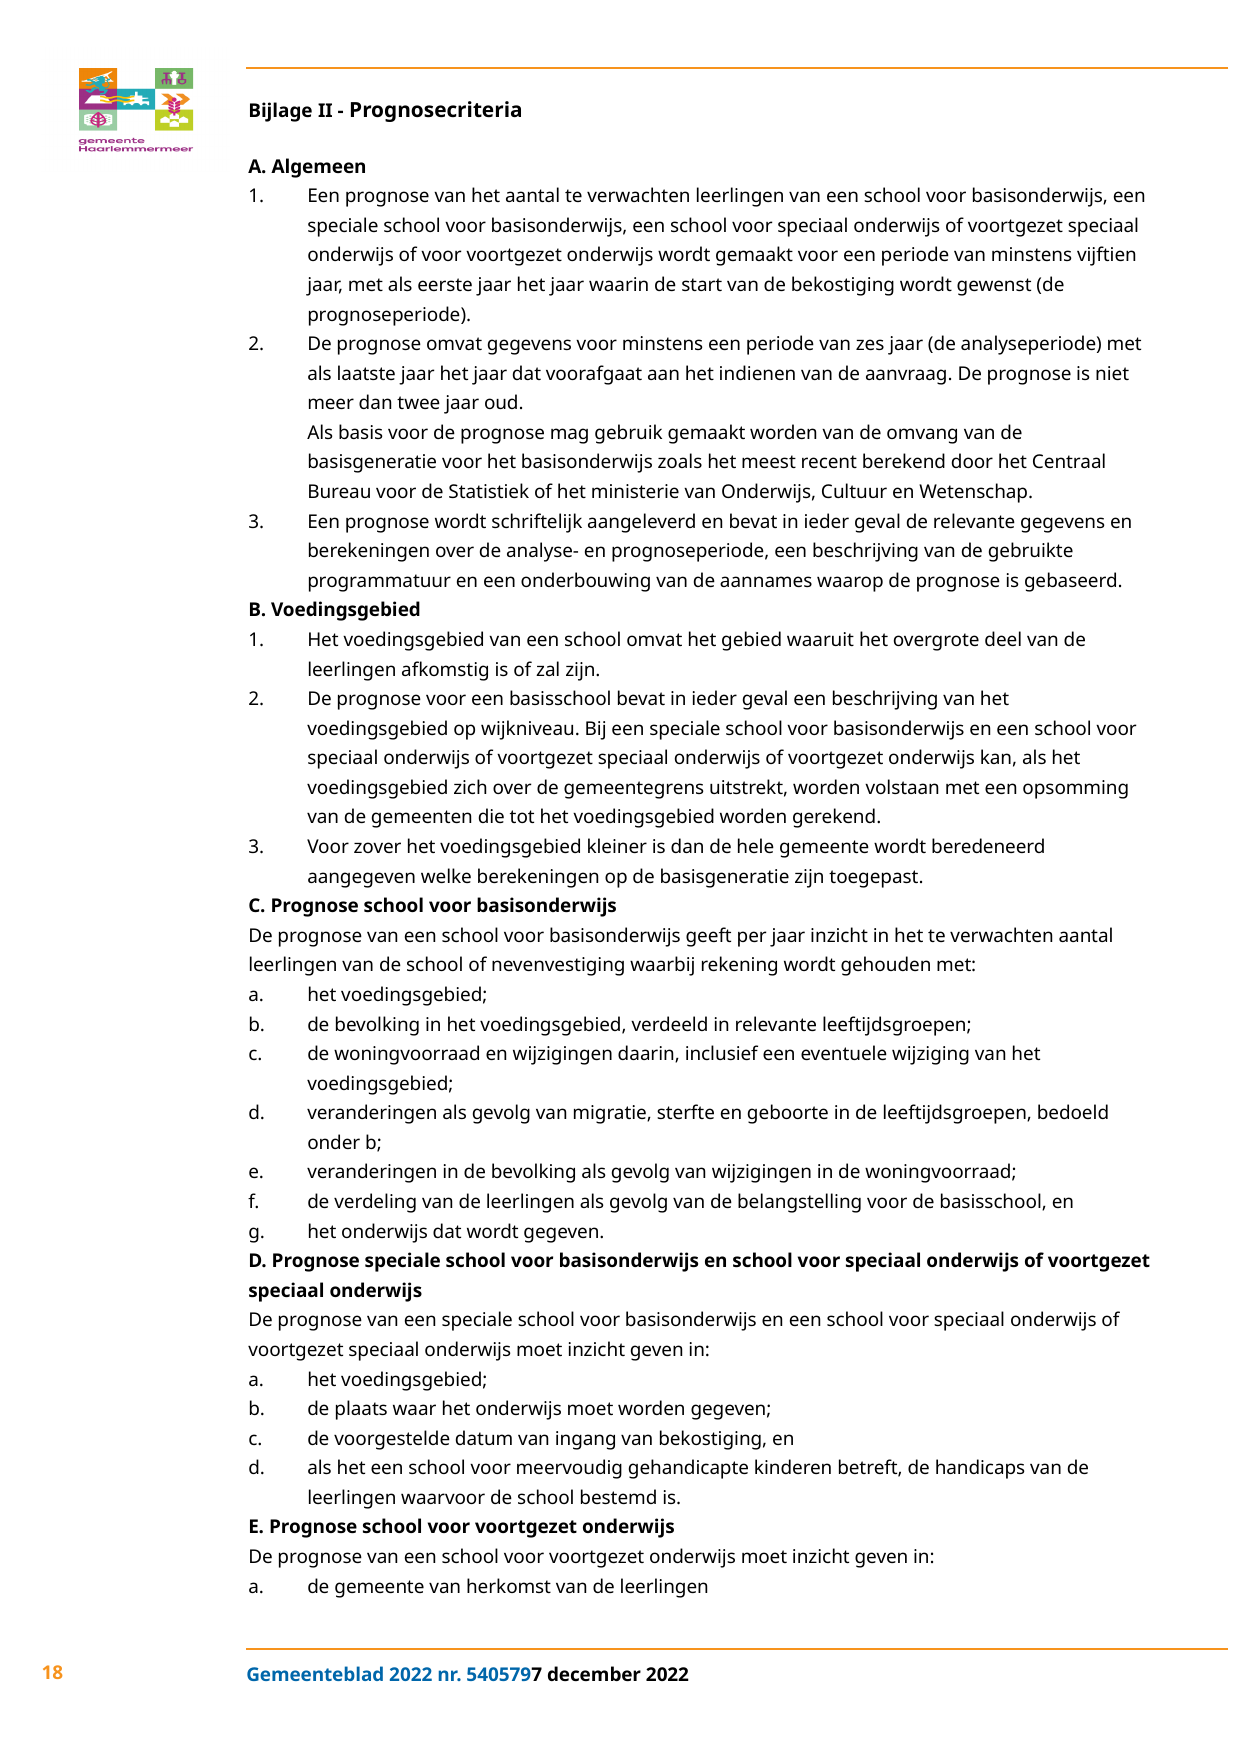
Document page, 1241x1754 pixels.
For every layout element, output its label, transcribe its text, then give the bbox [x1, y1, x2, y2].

list de plaats waar het onderwijs moet worden gegeven; [248, 1395, 1152, 1421]
text De prognose van een school voor basisonderwijs geeft per jaar inzicht in het te verwachten aantal leerlingen van de school of nevenvestiging waarbij rekening wordt gehouden met: [248, 922, 1152, 977]
list De prognose omvat gegevens voor minstens een periode van zes jaar (de analyseperiode) met als laatste jaar het jaar dat voorafgaat aan het indienen van de aanvraag. De prognose is niet meer dan twee jaar oud. [248, 330, 1152, 415]
list Voor zover het voedingsgebied kleiner is dan de hele gemeente wordt beredeneerd aangegeven welke berekeningen op de basisgeneratie zijn toegepast. [248, 833, 1152, 889]
list de bevolking in het voedingsgebied, verdeeld in relevante leeftijdsgroepen; [248, 1011, 1152, 1037]
list Een prognose wordt schriftelijk aangeleverd en bevat in ieder geval de relevante gegevens en berekeningen over de analyse- en prognoseperiode, een beschrijving van de gebruikte programmatuur en een onderbouwing van de aannames waarop de prognose is gebaseerd. [248, 508, 1152, 593]
list Het voedingsgebied van een school omvat het gebied waaruit het overgrote deel van de leerlingen afkomstig is of zal zijn. [248, 626, 1152, 682]
list De prognose voor een basisschool bevat in ieder geval een beschrijving van het voedingsgebied op wijkniveau. Bij een speciale school voor basisonderwijs en een school voor speciaal onderwijs of voortgezet speciaal onderwijs of voortgezet onderwijs kan, als het voedingsgebied zich over de gemeentegrens uitstrekt, worden volstaan met een opsomming van de gemeenten die tot het voedingsgebied worden gerekend. [248, 685, 1152, 829]
picture [41, 47, 231, 172]
text De prognose van een school voor voortgezet onderwijs moet inzicht geven in: [248, 1543, 1152, 1569]
list veranderingen in de bevolking als gevolg van wijzigingen in de woningvoorraad; [248, 1159, 1152, 1184]
list de verdeling van de leerlingen als gevolg van de belangstelling voor de basisschool, en [248, 1188, 1152, 1214]
text A. Algemeen [248, 153, 1152, 179]
list Als basis voor de prognose mag gebruik gemaakt worden van de omvang van de basisgeneratie voor het basisonderwijs zoals het meest recent berekend door het Centraal Bureau voor de Statistiek of het ministerie van Onderwijs, Cultuur en Wetenschap. [248, 419, 1152, 504]
list de gemeente van herkomst van de leerlingen [248, 1573, 1152, 1599]
list de voorgestelde datum van ingang van bekostiging, en [248, 1425, 1152, 1451]
text C. Prognose school voor basisonderwijs [248, 892, 1152, 918]
text De prognose van een speciale school voor basisonderwijs en een school voor speciaal onderwijs of voortgezet speciaal onderwijs moet inzicht geven in: [248, 1307, 1152, 1362]
list de woningvoorraad en wijzigingen daarin, inclusief een eventuele wijziging van het voedingsgebied; [248, 1040, 1152, 1096]
list het voedingsgebied; [248, 981, 1152, 1007]
text E. Prognose school voor voortgezet onderwijs [248, 1514, 1152, 1539]
text Bijlage II - Prognosecriteria [248, 95, 1152, 123]
text B. Voedingsgebied [248, 597, 1152, 622]
list Een prognose van het aantal te verwachten leerlingen van een school voor basisonderwijs, een speciale school voor basisonderwijs, een school voor speciaal onderwijs of voortgezet speciaal onderwijs of voor voortgezet onderwijs wordt gemaakt voor een periode van minstens vijftien jaar, met als eerste jaar het jaar waarin de start van de bekostiging wordt gewenst (de prognoseperiode). [248, 182, 1152, 327]
list het onderwijs dat wordt gegeven. [248, 1218, 1152, 1244]
list het voedingsgebied; [248, 1366, 1152, 1392]
list als het een school voor meervoudig gehandicapte kinderen betreft, de handicaps van de leerlingen waarvoor de school bestemd is. [248, 1454, 1152, 1510]
text D. Prognose speciale school voor basisonderwijs en school voor speciaal onderwijs of voortgezet speciaal onderwijs [248, 1247, 1152, 1303]
list veranderingen als gevolg van migratie, sterfte en geboorte in de leeftijdsgroepen, bedoeld onder b; [248, 1099, 1152, 1155]
